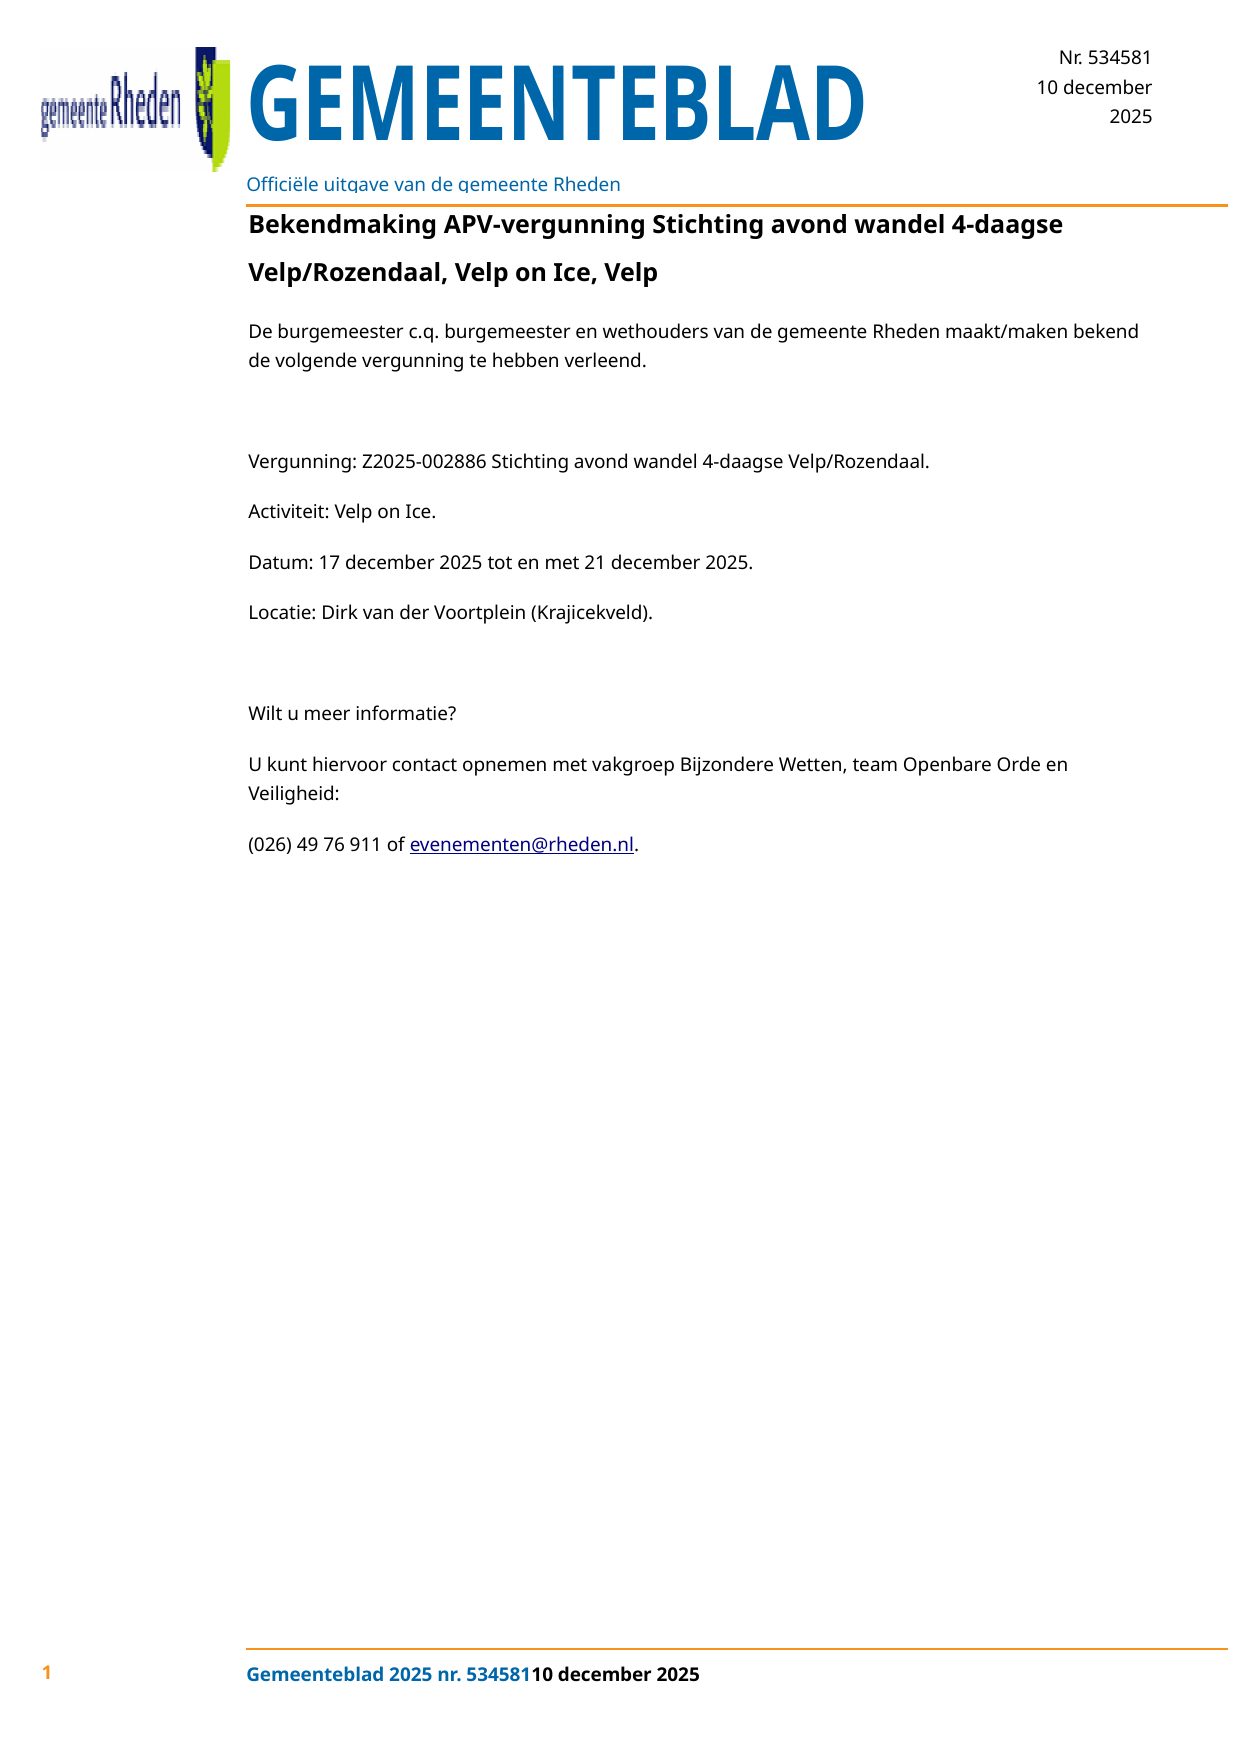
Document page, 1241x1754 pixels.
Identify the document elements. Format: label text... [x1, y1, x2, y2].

text Bekendmaking APV-vergunning Stichting avond wandel 4-daagse Velp/Rozendaal, Velp on Ice, Velp [248, 207, 1152, 288]
text Vergunning: Z2025-002886 Stichting avond wandel 4-daagse Velp/Rozendaal. [248, 448, 1152, 474]
text U kunt hiervoor contact opnemen met vakgroep Bijzondere Wetten, team Openbare Orde en Veiligheid: [248, 751, 1152, 806]
picture [41, 47, 231, 172]
text Wilt u meer informatie? [248, 700, 1152, 726]
text Activiteit: Velp on Ice. [248, 499, 1152, 524]
text Locatie: Dirk van der Voortplein (Krajicekveld). [248, 599, 1152, 625]
text (026) 49 76 911 of evenementen@rheden.nl. [248, 831, 1152, 857]
text Datum: 17 december 2025 tot en met 21 december 2025. [248, 549, 1152, 575]
text De burgemeester c.q. burgemeester en wethouders van de gemeente Rheden maakt/maken bekend de volgende vergunning te hebben verleend. [248, 318, 1152, 373]
